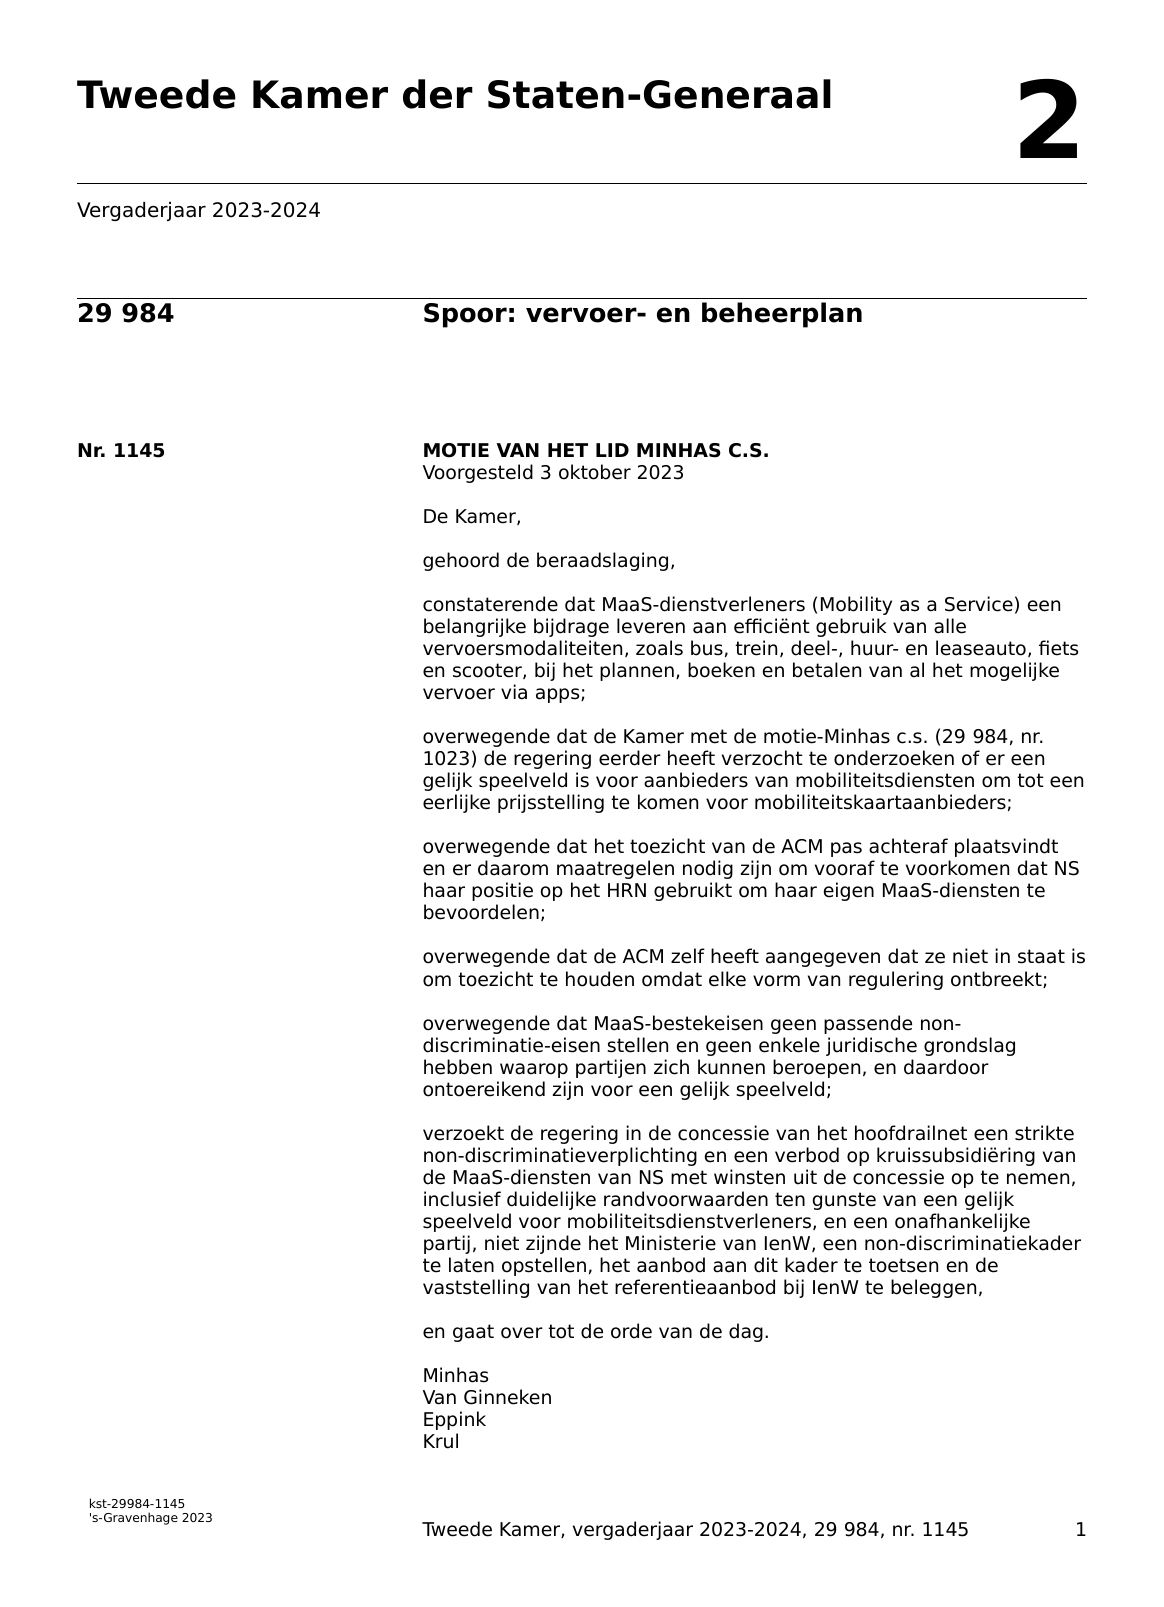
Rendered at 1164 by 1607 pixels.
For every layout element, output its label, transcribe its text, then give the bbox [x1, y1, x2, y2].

text overwegende dat de Kamer met de motie-Minhas c.s. (29 984, nr. 1023) de regering eerder heeft verzocht te onderzoeken of er een gelijk speelveld is voor aanbieders van mobiliteitsdiensten om tot een eerlijke prijsstelling te komen voor mobiliteitskaartaanbieders; [422, 726, 1087, 814]
text en gaat over tot de orde van de dag. [422, 1321, 1087, 1343]
text 's-Gravenhage 2023 [88, 1511, 323, 1525]
text Krul [422, 1431, 1087, 1453]
text overwegende dat het toezicht van de ACM pas achteraf plaatsvindt en er daarom maatregelen nodig zijn om vooraf te voorkomen dat NS haar positie op het HRN gebruikt om haar eigen MaaS-diensten te bevoordelen; [422, 836, 1087, 924]
text overwegende dat MaaS-bestekeisen geen passende non-discriminatie-eisen stellen en geen enkele juridische grondslag hebben waarop partijen zich kunnen beroepen, en daardoor ontoereikend zijn voor een gelijk speelveld; [422, 1013, 1087, 1101]
text constaterende dat MaaS-dienstverleners (Mobility as a Service) een belangrijke bijdrage leveren aan efficiënt gebruik van alle vervoersmodaliteiten, zoals bus, trein, deel-, huur- en leaseauto, fiets en scooter, bij het plannen, boeken en betalen van al het mogelijke vervoer via apps; [422, 594, 1087, 704]
text verzoekt de regering in de concessie van het hoofdrailnet een strikte non-discriminatieverplichting en een verbod op kruissubsidiëring van de MaaS-diensten van NS met winsten uit de concessie op te nemen, inclusief duidelijke randvoorwaarden ten gunste van een gelijk speelveld voor mobiliteitsdienstverleners, en een onafhankelijke partij, niet zijnde het Ministerie van IenW, een non-discriminatiekader te laten opstellen, het aanbod aan dit kader te toetsen en de vaststelling van het referentieaanbod bij IenW te beleggen, [422, 1123, 1087, 1298]
text Van Ginneken [422, 1387, 1087, 1409]
text gehoord de beraadslaging, [422, 550, 1087, 572]
subtitle Nr. 1145 MOTIE VAN HET LID MINHAS C.S. [77, 440, 1087, 462]
text kst-29984-1145 [88, 1497, 323, 1511]
text overwegende dat de ACM zelf heeft aangegeven dat ze niet in staat is om toezicht te houden omdat elke vorm van regulering ontbreekt; [422, 946, 1087, 990]
text Eppink [422, 1409, 1087, 1431]
text De Kamer, [422, 506, 1087, 528]
text Minhas [422, 1365, 1087, 1387]
table_header Tweede Kamer der Staten-Generaal [77, 59, 886, 183]
subtitle 29 984 Spoor: vervoer- en beheerplan [77, 299, 1087, 329]
text Voorgesteld 3 oktober 2023 [422, 462, 1087, 484]
table_header 2 [886, 59, 1087, 183]
table_cell Vergaderjaar 2023-2024 [77, 184, 1087, 298]
